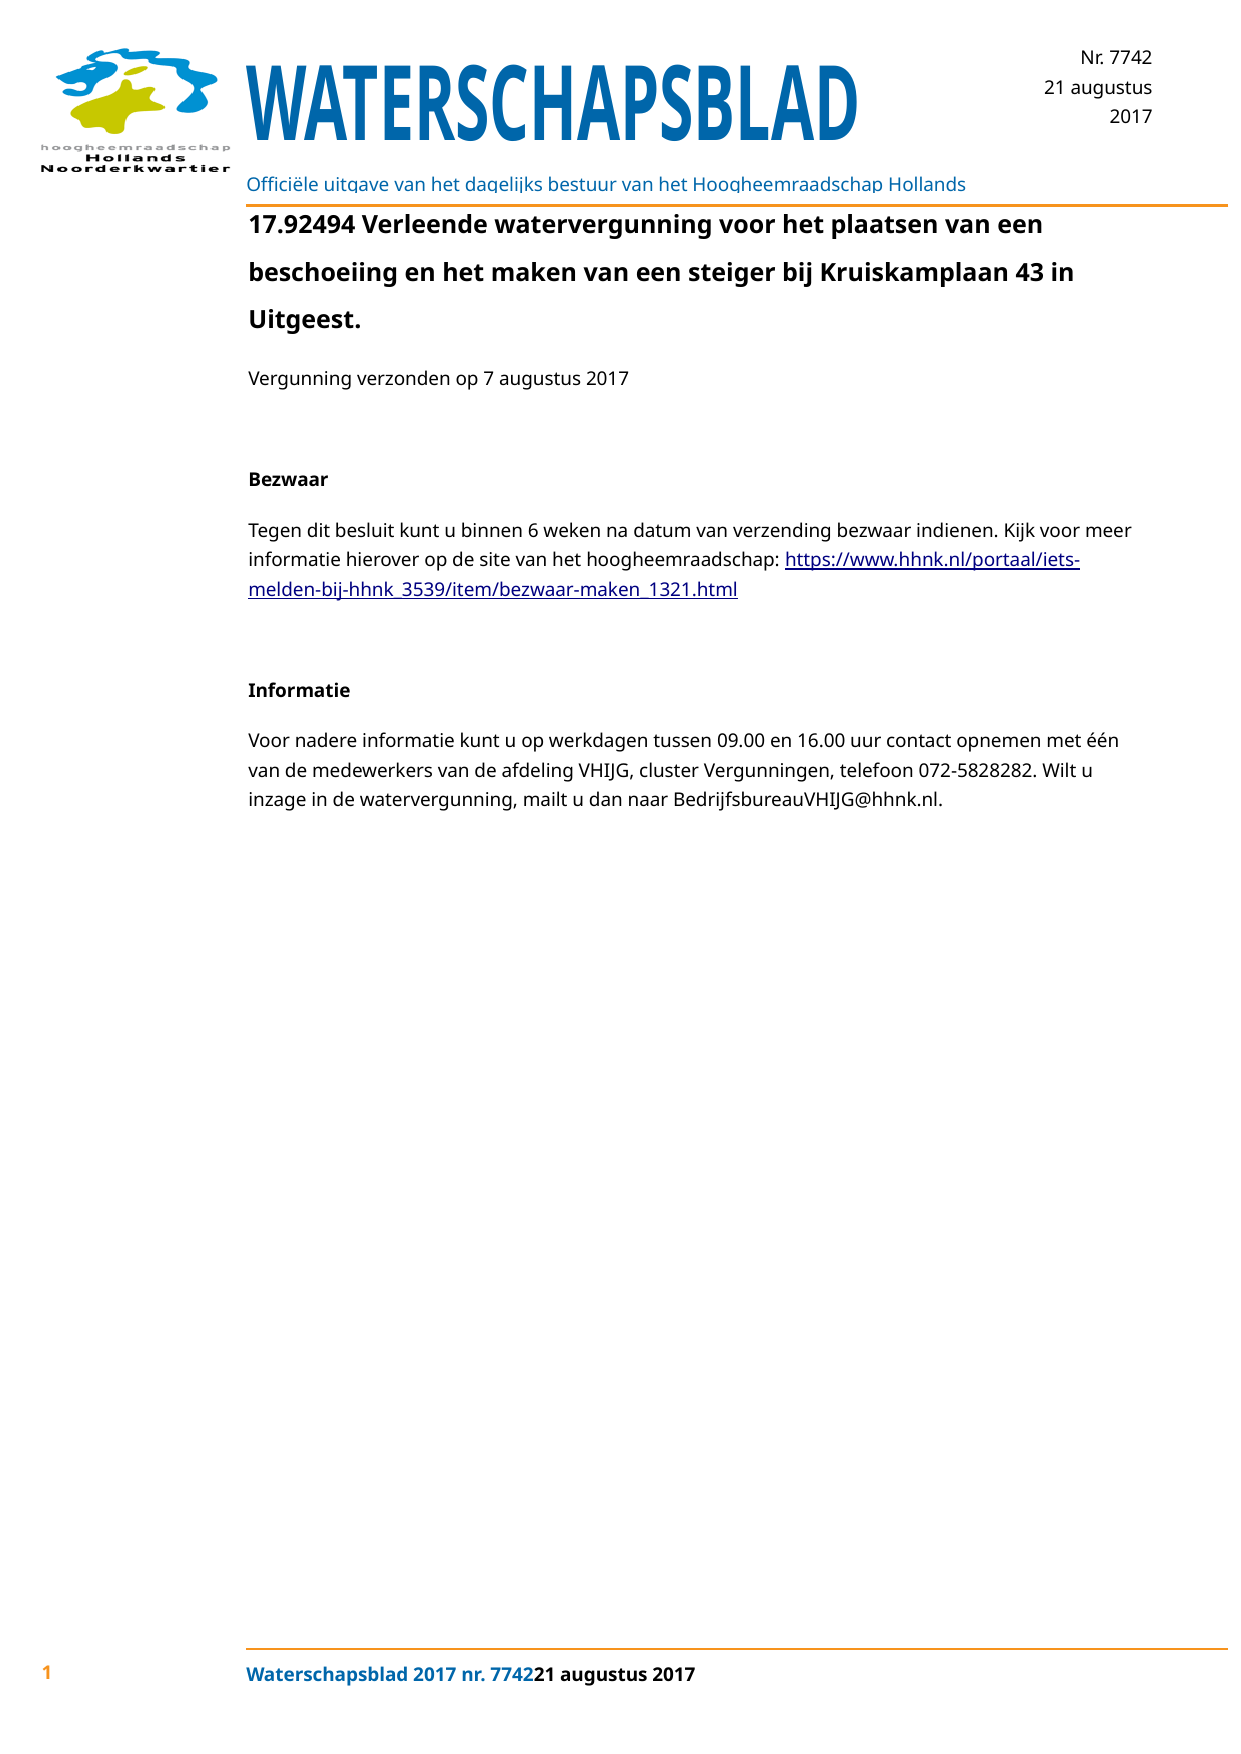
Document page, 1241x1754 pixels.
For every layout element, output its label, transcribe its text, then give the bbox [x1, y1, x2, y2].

text Tegen dit besluit kunt u binnen 6 weken na datum van verzending bezwaar indienen. Kijk voor meer informatie hierover op de site van het hoogheemraadschap: https://www.hhnk.nl/portaal/iets-melden-bij-hhnk_3539/item/bezwaar-maken_1321.html [248, 517, 1152, 602]
text Informatie [248, 677, 1152, 702]
text Vergunning verzonden op 7 augustus 2017 [248, 366, 1152, 391]
picture [41, 47, 231, 172]
text 17.92494 Verleende watervergunning voor het plaatsen van een beschoeiing en het maken van een steiger bij Kruiskamplaan 43 in Uitgeest. [248, 207, 1152, 336]
text Voor nadere informatie kunt u op werkdagen tussen 09.00 en 16.00 uur contact opnemen met één van de medewerkers van de afdeling VHIJG, cluster Vergunningen, telefoon 072-5828282. Wilt u inzage in de watervergunning, mailt u dan naar BedrijfsbureauVHIJG@hhnk.nl. [248, 727, 1152, 812]
text Bezwaar [248, 466, 1152, 492]
